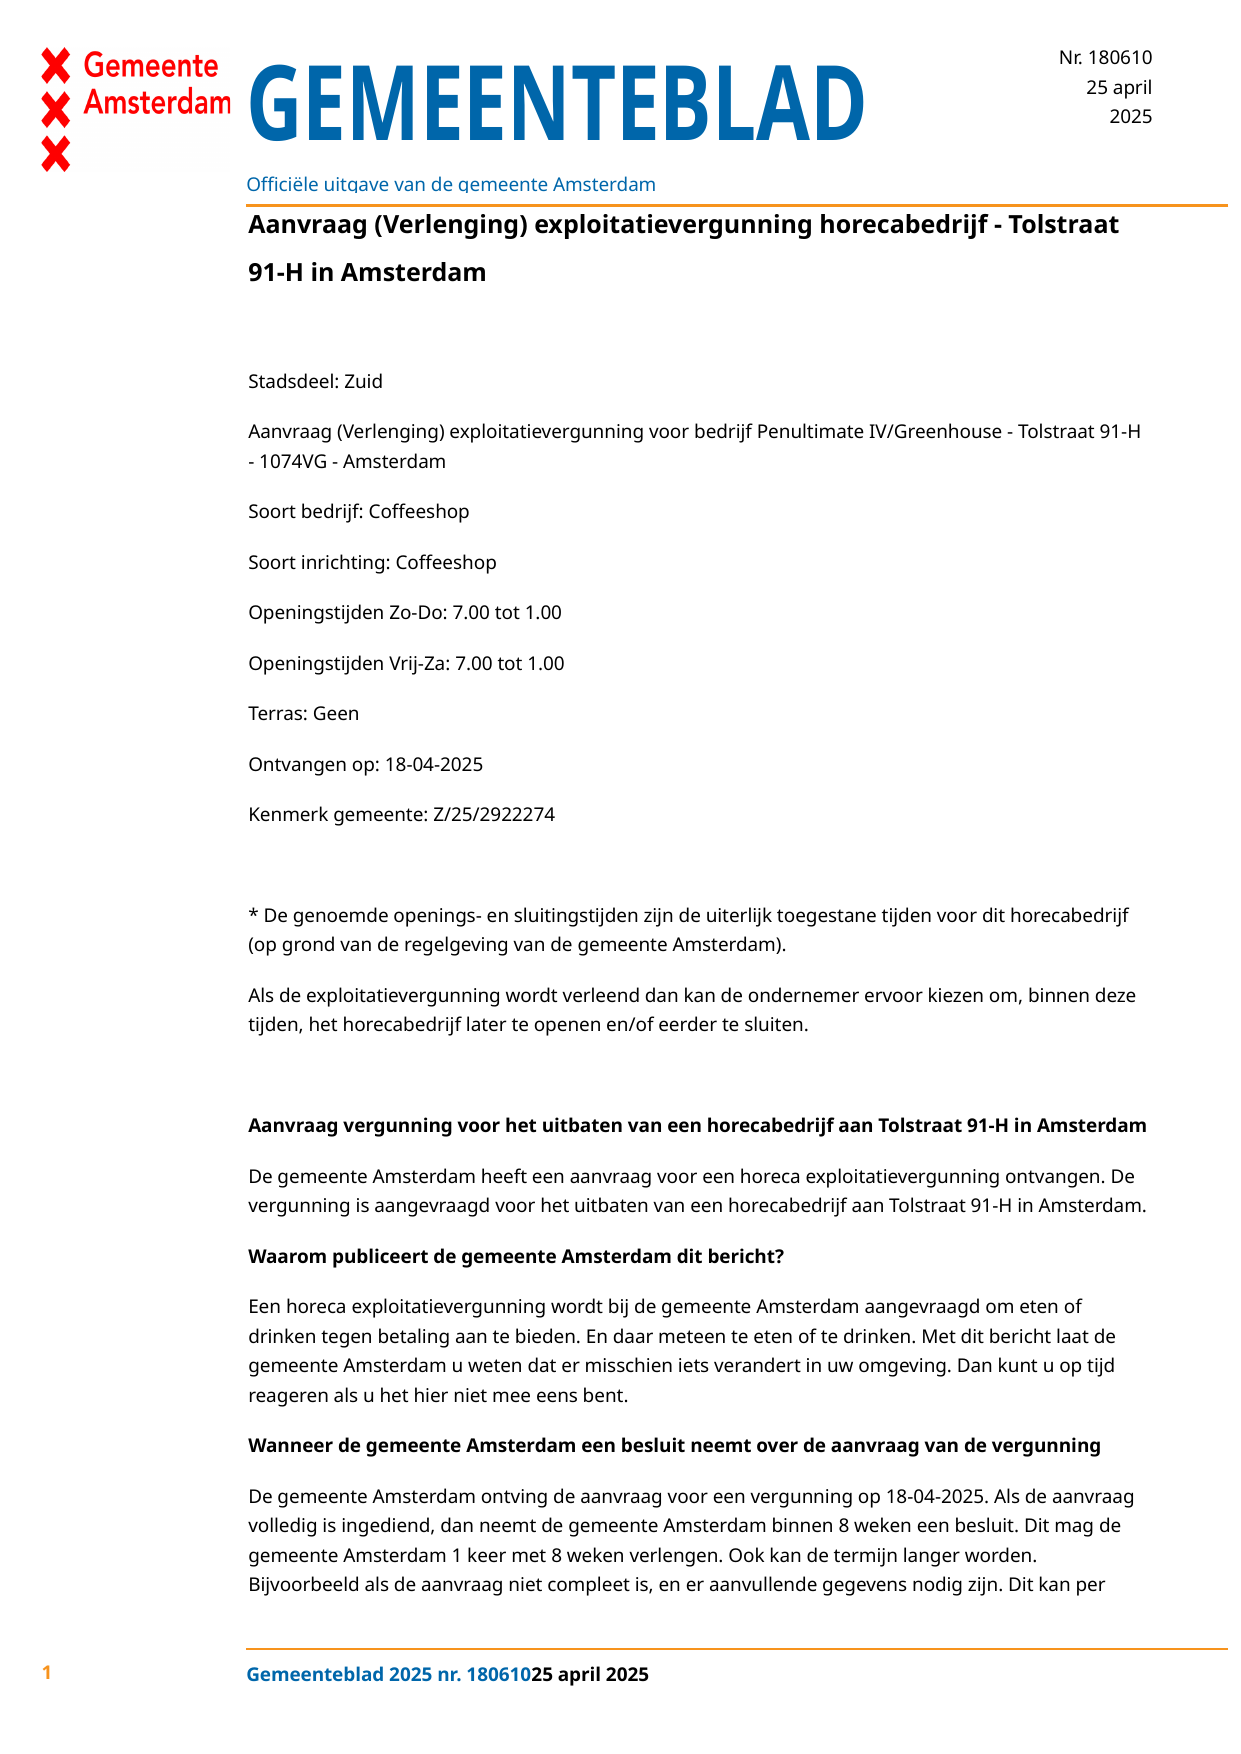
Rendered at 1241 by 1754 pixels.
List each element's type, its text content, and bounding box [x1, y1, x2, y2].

text De gemeente Amsterdam ontving de aanvraag voor een vergunning op 18-04-2025. Als de aanvraag volledig is ingediend, dan neemt de gemeente Amsterdam binnen 8 weken een besluit. Dit mag de gemeente Amsterdam 1 keer met 8 weken verlengen. Ook kan de termijn langer worden. Bijvoorbeeld als de aanvraag niet compleet is, en er aanvullende gegevens nodig zijn. Dit kan per [248, 1483, 1152, 1597]
text Waarom publiceert de gemeente Amsterdam dit bericht? [248, 1243, 1152, 1269]
text De gemeente Amsterdam heeft een aanvraag voor een horeca exploitatievergunning ontvangen. De vergunning is aangevraagd voor het uitbaten van een horecabedrijf aan Tolstraat 91-H in Amsterdam. [248, 1163, 1152, 1218]
text Aanvraag vergunning voor het uitbaten van een horecabedrijf aan Tolstraat 91-H in Amsterdam [248, 1112, 1152, 1138]
text Ontvangen op: 18-04-2025 [248, 751, 1152, 777]
text Openingstijden Vrij-Za: 7.00 tot 1.00 [248, 650, 1152, 676]
text Als de exploitatievergunning wordt verleend dan kan de ondernemer ervoor kiezen om, binnen deze tijden, het horecabedrijf later te openen en/of eerder te sluiten. [248, 982, 1152, 1037]
text Aanvraag (Verlenging) exploitatievergunning horecabedrijf - Tolstraat 91-H in Amsterdam [248, 207, 1152, 288]
text Wanneer de gemeente Amsterdam een besluit neemt over de aanvraag van de vergunning [248, 1432, 1152, 1458]
text Kenmerk gemeente: Z/25/2922274 [248, 801, 1152, 827]
text Stadsdeel: Zuid [248, 368, 1152, 394]
text Soort bedrijf: Coffeeshop [248, 499, 1152, 524]
text * De genoemde openings- en sluitingstijden zijn de uiterlijk toegestane tijden voor dit horecabedrijf (op grond van de regelgeving van de gemeente Amsterdam). [248, 902, 1152, 957]
text Een horeca exploitatievergunning wordt bij de gemeente Amsterdam aangevraagd om eten of drinken tegen betaling aan te bieden. En daar meteen te eten of te drinken. Met dit bericht laat de gemeente Amsterdam u weten dat er misschien iets verandert in uw omgeving. Dan kunt u op tijd reageren als u het hier niet mee eens bent. [248, 1293, 1152, 1408]
picture [41, 47, 231, 172]
text Soort inrichting: Coffeeshop [248, 549, 1152, 575]
text Terras: Geen [248, 700, 1152, 726]
text Aanvraag (Verlenging) exploitatievergunning voor bedrijf Penultimate IV/Greenhouse - Tolstraat 91-H - 1074VG - Amsterdam [248, 419, 1152, 474]
text Openingstijden Zo-Do: 7.00 tot 1.00 [248, 599, 1152, 625]
